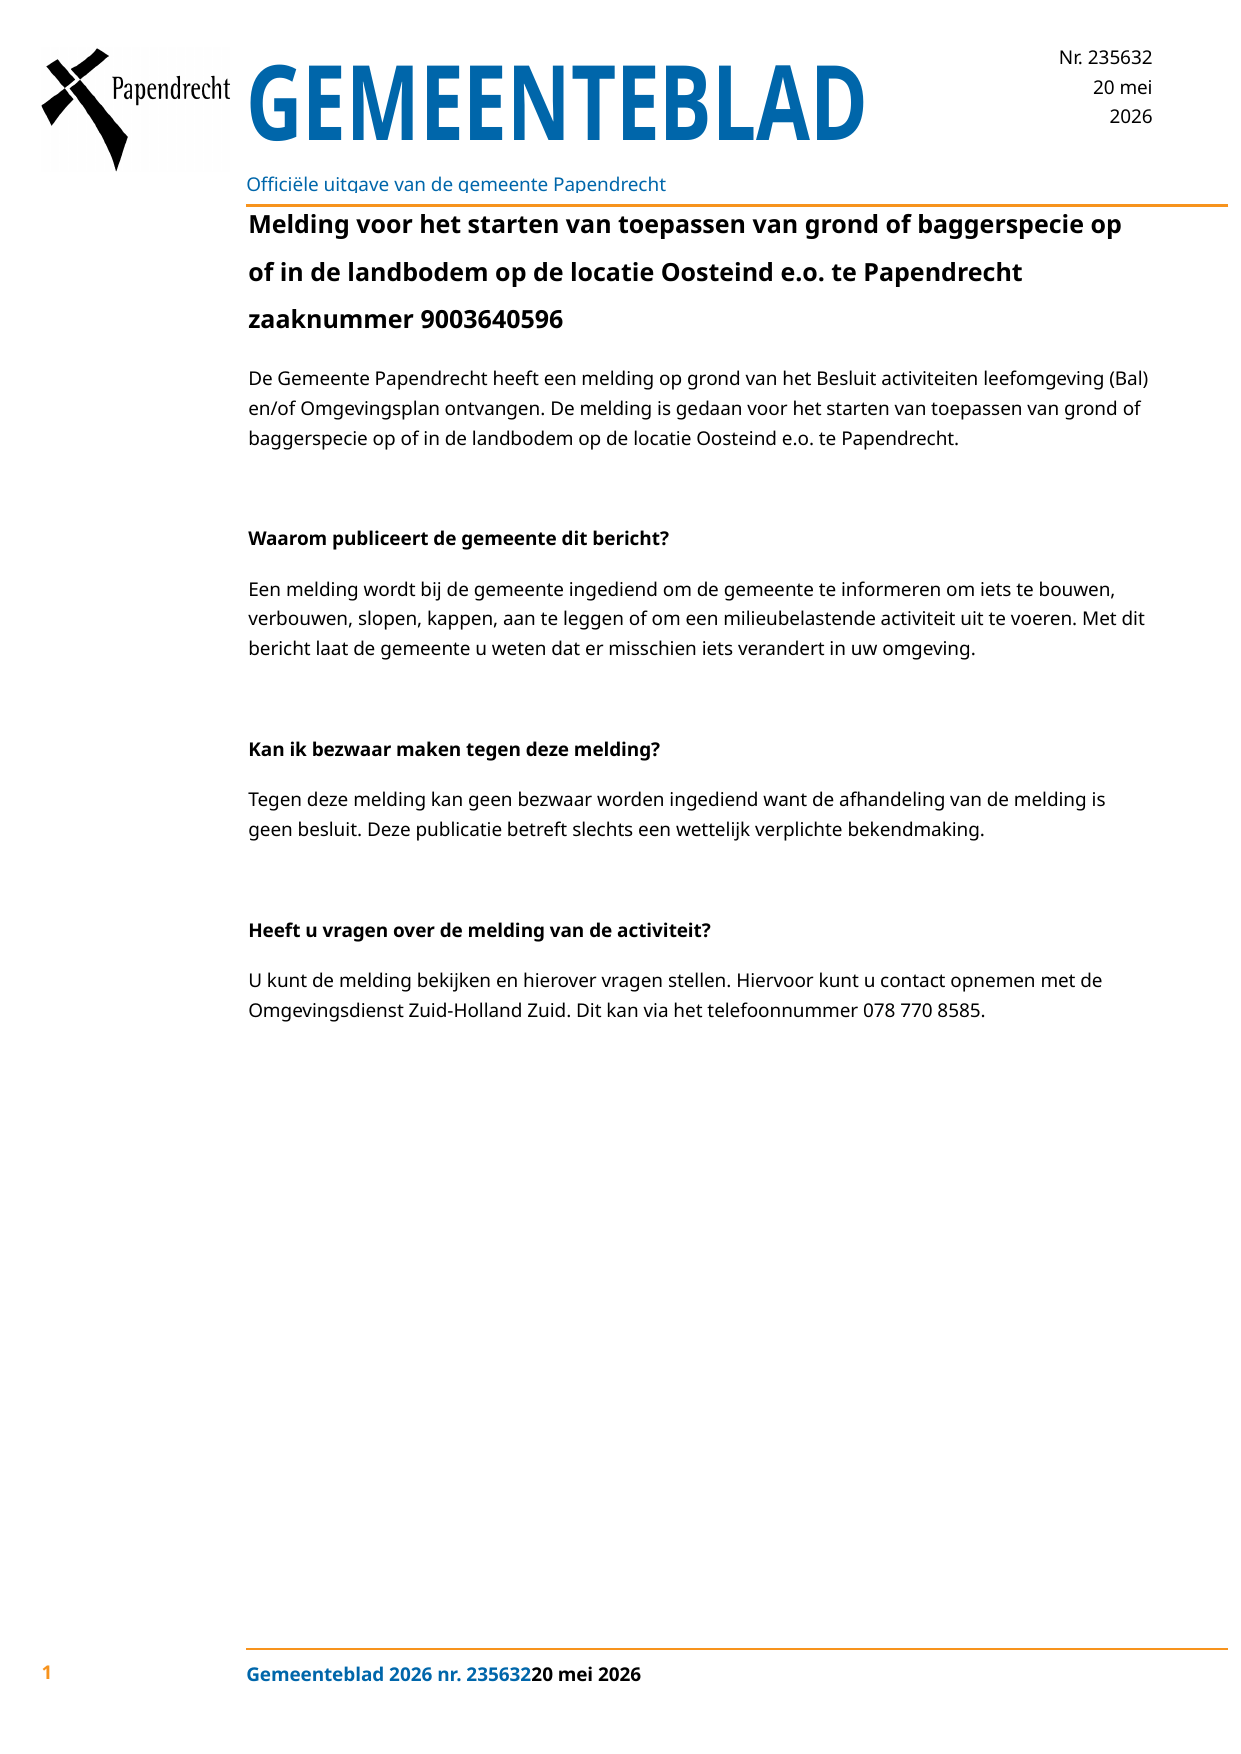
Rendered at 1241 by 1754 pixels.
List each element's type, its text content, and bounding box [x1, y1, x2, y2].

text Waarom publiceert de gemeente dit bericht? [248, 526, 1152, 551]
text Melding voor het starten van toepassen van grond of baggerspecie op of in de landbodem op de locatie Oosteind e.o. te Papendrecht zaaknummer 9003640596 [248, 207, 1152, 336]
text Tegen deze melding kan geen bezwaar worden ingediend want de afhandeling van de melding is geen besluit. Deze publicatie betreft slechts een wettelijk verplichte bekendmaking. [248, 786, 1152, 842]
text Kan ik bezwaar maken tegen deze melding? [248, 736, 1152, 762]
text U kunt de melding bekijken en hierover vragen stellen. Hiervoor kunt u contact opnemen met de Omgevingsdienst Zuid-Holland Zuid. Dit kan via het telefoonnummer 078 770 8585. [248, 967, 1152, 1022]
text Heeft u vragen over de melding van de activiteit? [248, 917, 1152, 942]
picture [41, 47, 231, 172]
text Een melding wordt bij de gemeente ingediend om de gemeente te informeren om iets te bouwen, verbouwen, slopen, kappen, aan te leggen of om een milieubelastende activiteit uit te voeren. Met dit bericht laat de gemeente u weten dat er misschien iets verandert in uw omgeving. [248, 576, 1152, 661]
text De Gemeente Papendrecht heeft een melding op grond van het Besluit activiteiten leefomgeving (Bal) en/of Omgevingsplan ontvangen. De melding is gedaan voor het starten van toepassen van grond of baggerspecie op of in de landbodem op de locatie Oosteind e.o. te Papendrecht. [248, 366, 1152, 450]
